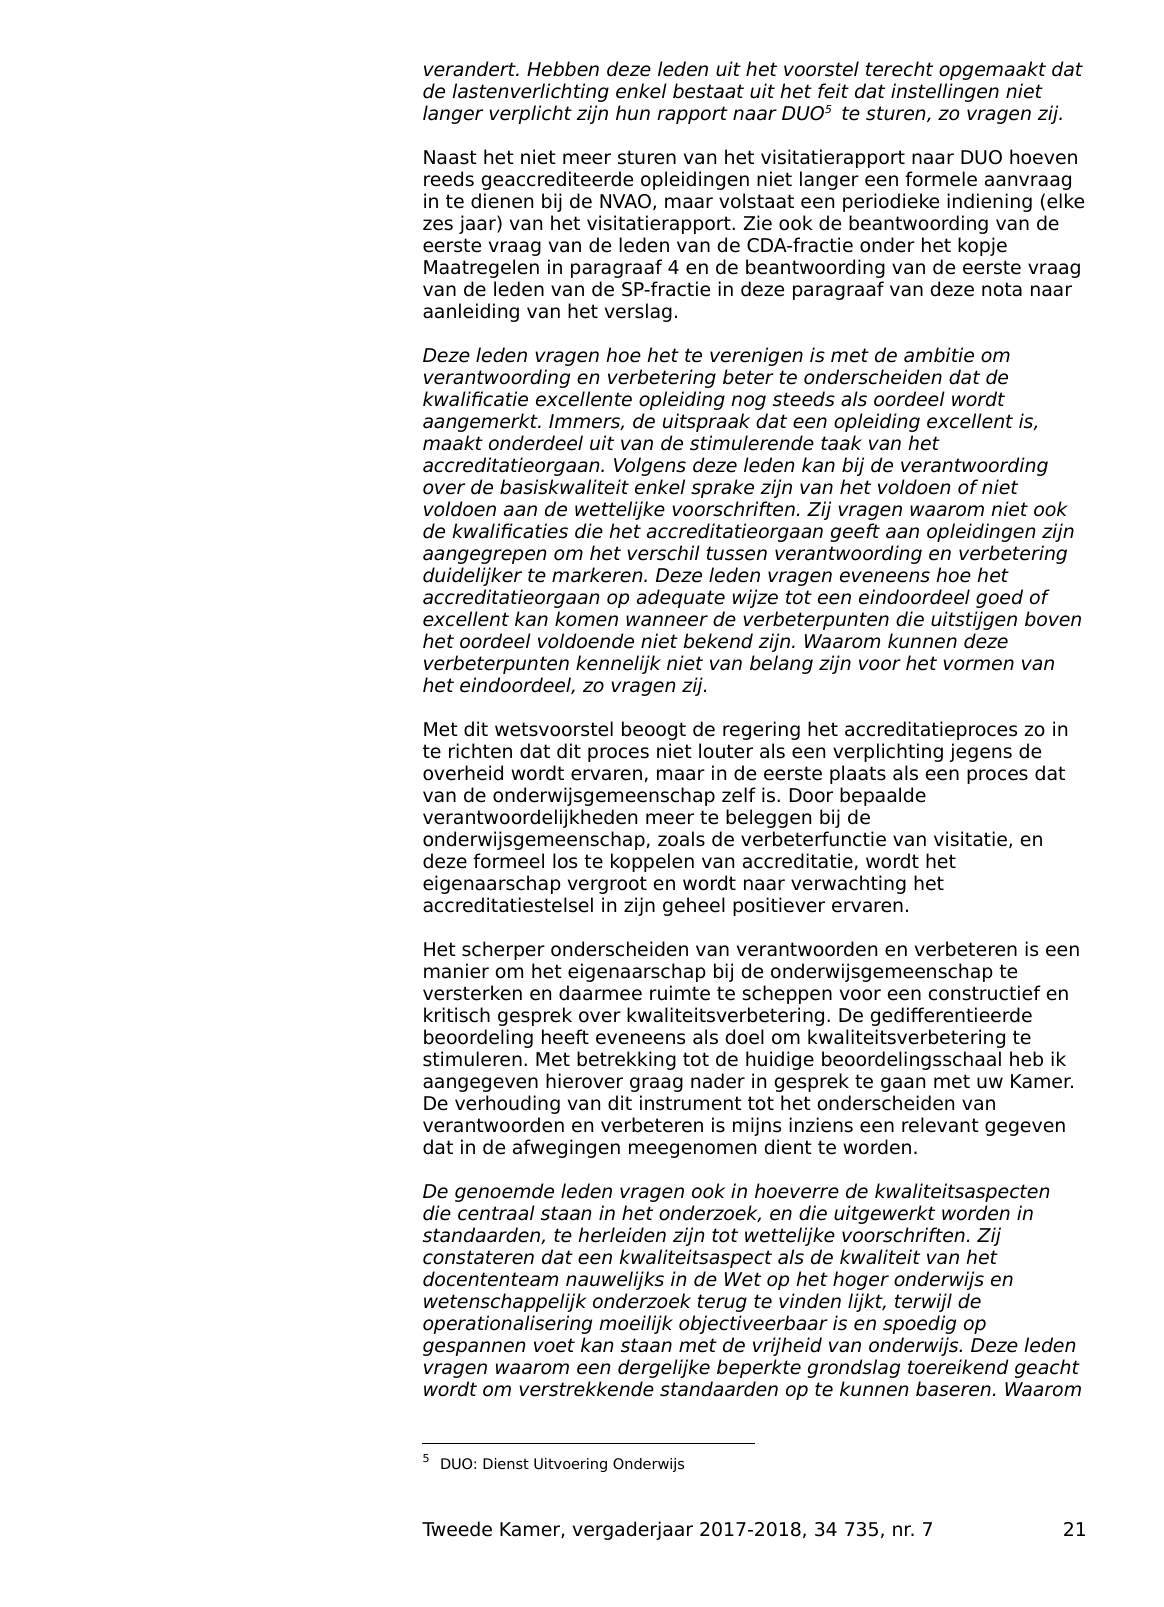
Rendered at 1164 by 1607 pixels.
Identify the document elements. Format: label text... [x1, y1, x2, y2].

text De genoemde leden vragen ook in hoeverre de kwaliteitsaspecten die centraal staan in het onderzoek, en die uitgewerkt worden in standaarden, te herleiden zijn tot wettelijke voorschriften. Zij constateren dat een kwaliteitsaspect als de kwaliteit van het docententeam nauwelijks in de Wet op het hoger onderwijs en wetenschappelijk onderzoek terug te vinden lijkt, terwijl de operationalisering moeilijk objectiveerbaar is en spoedig op gespannen voet kan staan met de vrijheid van onderwijs. Deze leden vragen waarom een dergelijke beperkte grondslag toereikend geacht wordt om verstrekkende standaarden op te kunnen baseren. Waarom [422, 1181, 1087, 1401]
text verandert. Hebben deze leden uit het voorstel terecht opgemaakt dat de lastenverlichting enkel bestaat uit het feit dat instellingen niet langer verplicht zijn hun rapport naar DUO te sturen, zo vragen zij. [422, 59, 1087, 125]
text Deze leden vragen hoe het te verenigen is met de ambitie om verantwoording en verbetering beter te onderscheiden dat de kwalificatie excellente opleiding nog steeds als oordeel wordt aangemerkt. Immers, de uitspraak dat een opleiding excellent is, maakt onderdeel uit van de stimulerende taak van het accreditatieorgaan. Volgens deze leden kan bij de verantwoording over de basiskwaliteit enkel sprake zijn van het voldoen of niet voldoen aan de wettelijke voorschriften. Zij vragen waarom niet ook de kwalificaties die het accreditatieorgaan geeft aan opleidingen zijn aangegrepen om het verschil tussen verantwoording en verbetering duidelijker te markeren. Deze leden vragen eveneens hoe het accreditatieorgaan op adequate wijze tot een eindoordeel goed of excellent kan komen wanneer de verbeterpunten die uitstijgen boven het oordeel voldoende niet bekend zijn. Waarom kunnen deze verbeterpunten kennelijk niet van belang zijn voor het vormen van het eindoordeel, zo vragen zij. [422, 345, 1087, 697]
text Naast het niet meer sturen van het visitatierapport naar DUO hoeven reeds geaccrediteerde opleidingen niet langer een formele aanvraag in te dienen bij de NVAO, maar volstaat een periodieke indiening (elke zes jaar) van het visitatierapport. Zie ook de beantwoording van de eerste vraag van de leden van de CDA-fractie onder het kopje Maatregelen in paragraaf 4 en de beantwoording van de eerste vraag van de leden van de SP-fractie in deze paragraaf van deze nota naar aanleiding van het verslag. [422, 147, 1087, 323]
text Het scherper onderscheiden van verantwoorden en verbeteren is een manier om het eigenaarschap bij de onderwijsgemeenschap te versterken en daarmee ruimte te scheppen voor een constructief en kritisch gesprek over kwaliteitsverbetering. De gedifferentieerde beoordeling heeft eveneens als doel om kwaliteitsverbetering te stimuleren. Met betrekking tot de huidige beoordelingsschaal heb ik aangegeven hierover graag nader in gesprek te gaan met uw Kamer. De verhouding van dit instrument tot het onderscheiden van verantwoorden en verbeteren is mijns inziens een relevant gegeven dat in de afwegingen meegenomen dient te worden. [422, 939, 1087, 1159]
text Met dit wetsvoorstel beoogt de regering het accreditatieproces zo in te richten dat dit proces niet louter als een verplichting jegens de overheid wordt ervaren, maar in de eerste plaats als een proces dat van de onderwijsgemeenschap zelf is. Door bepaalde verantwoordelijkheden meer te beleggen bij de onderwijsgemeenschap, zoals de verbeterfunctie van visitatie, en deze formeel los te koppelen van accreditatie, wordt het eigenaarschap vergroot en wordt naar verwachting het accreditatiestelsel in zijn geheel positiever ervaren. [422, 719, 1087, 917]
text DUO: Dienst Uitvoering Onderwijs [422, 1452, 1087, 1474]
